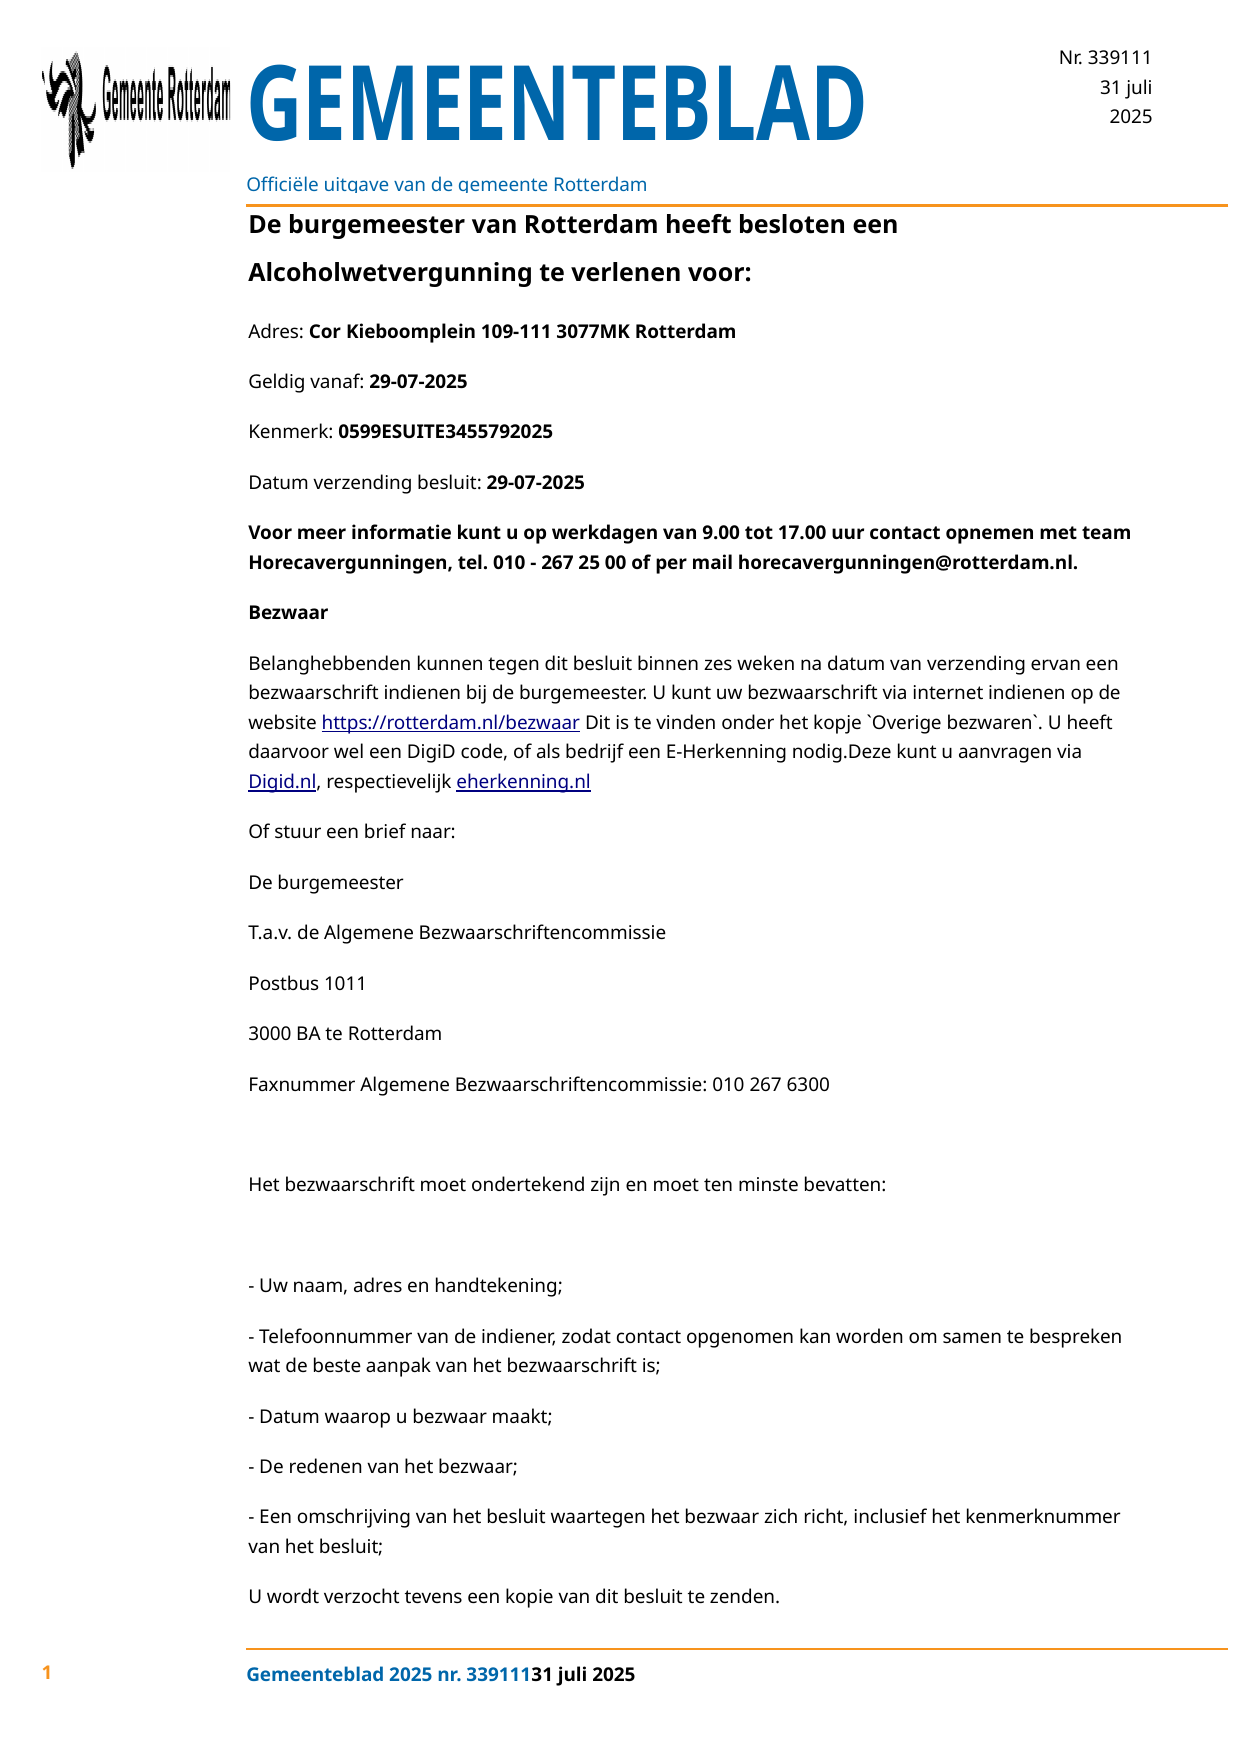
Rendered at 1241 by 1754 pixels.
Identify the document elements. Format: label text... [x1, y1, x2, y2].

text Postbus 1011 [248, 970, 1152, 996]
text Belanghebbenden kunnen tegen dit besluit binnen zes weken na datum van verzending ervan een bezwaarschrift indienen bij de burgemeester. U kunt uw bezwaarschrift via internet indienen op de website https://rotterdam.nl/bezwaar Dit is te vinden onder het kopje `Overige bezwaren`. U heeft daarvoor wel een DigiD code, of als bedrijf een E-Herkenning nodig.Deze kunt u aanvragen via Digid.nl, respectievelijk eherkenning.nl [248, 650, 1152, 794]
text Datum verzending besluit: 29-07-2025 [248, 469, 1152, 495]
text Adres: Cor Kieboomplein 109-111 3077MK Rotterdam [248, 318, 1152, 344]
text - De redenen van het bezwaar; [248, 1453, 1152, 1479]
text - Telefoonnummer van de indiener, zodat contact opgenomen kan worden om samen te bespreken wat de beste aanpak van het bezwaarschrift is; [248, 1323, 1152, 1378]
text Voor meer informatie kunt u op werkdagen van 9.00 tot 17.00 uur contact opnemen met team Horecavergunningen, tel. 010 - 267 25 00 of per mail horecavergunningen@rotterdam.nl. [248, 519, 1152, 575]
text T.a.v. de Algemene Bezwaarschriftencommissie [248, 919, 1152, 945]
text Bezwaar [248, 599, 1152, 625]
text - Uw naam, adres en handtekening; [248, 1272, 1152, 1298]
text De burgemeester [248, 869, 1152, 895]
text - Datum waarop u bezwaar maakt; [248, 1403, 1152, 1429]
picture [41, 47, 231, 172]
text Faxnummer Algemene Bezwaarschriftencommissie: 010 267 6300 [248, 1071, 1152, 1097]
text 3000 BA te Rotterdam [248, 1020, 1152, 1046]
text Kenmerk: 0599ESUITE3455792025 [248, 419, 1152, 444]
text Of stuur een brief naar: [248, 819, 1152, 844]
text Het bezwaarschrift moet ondertekend zijn en moet ten minste bevatten: [248, 1172, 1152, 1197]
text - Een omschrijving van het besluit waartegen het bezwaar zich richt, inclusief het kenmerknummer van het besluit; [248, 1504, 1152, 1559]
text U wordt verzocht tevens een kopie van dit besluit te zenden. [248, 1584, 1152, 1609]
text De burgemeester van Rotterdam heeft besloten een Alcoholwetvergunning te verlenen voor: [248, 207, 1152, 288]
text Geldig vanaf: 29-07-2025 [248, 368, 1152, 394]
